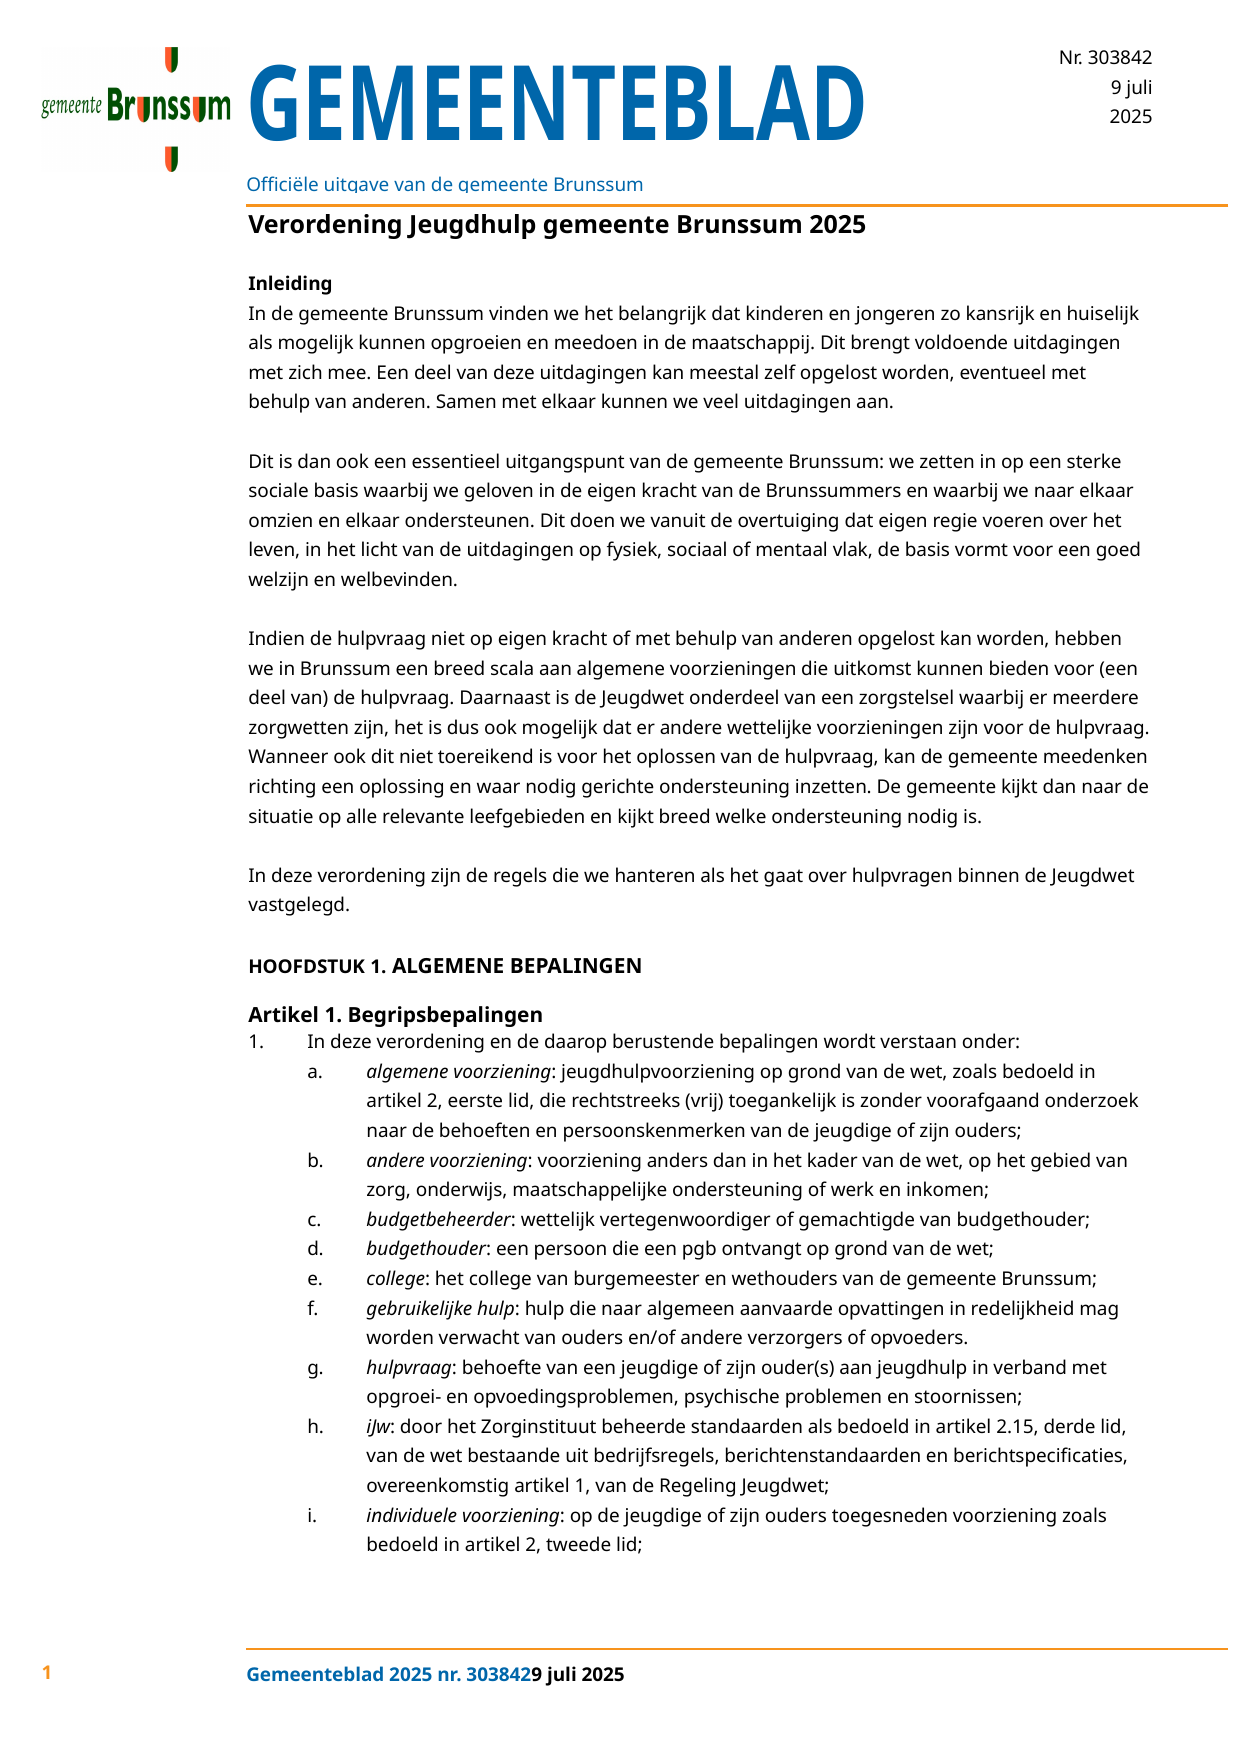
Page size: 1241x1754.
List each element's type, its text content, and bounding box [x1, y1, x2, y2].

list gebruikelijke hulp: hulp die naar algemeen aanvaarde opvattingen in redelijkheid mag worden verwacht van ouders en/of andere verzorgers of opvoeders. [307, 1295, 1152, 1350]
text HOOFDSTUK 1. ALGEMENE BEPALINGEN [248, 951, 1152, 979]
list algemene voorziening: jeugdhulpvoorziening op grond van de wet, zoals bedoeld in artikel 2, eerste lid, die rechtstreeks (vrij) toegankelijk is zonder voorafgaand onderzoek naar de behoeften en persoonskenmerken van de jeugdige of zijn ouders; [307, 1058, 1152, 1143]
picture [41, 47, 231, 172]
text Dit is dan ook een essentieel uitgangspunt van de gemeente Brunssum: we zetten in op een sterke sociale basis waarbij we geloven in de eigen kracht van de Brunssummers en waarbij we naar elkaar omzien en elkaar ondersteunen. Dit doen we vanuit de overtuiging dat eigen regie voeren over het leven, in het licht van de uitdagingen op fysiek, sociaal of mentaal vlak, de basis vormt voor een goed welzijn en welbevinden. [248, 448, 1152, 592]
text Inleiding [248, 270, 1152, 296]
text In deze verordening zijn de regels die we hanteren als het gaat over hulpvragen binnen de Jeugdwet vastgelegd. [248, 862, 1152, 917]
text Indien de hulpvraag niet op eigen kracht of met behulp van anderen opgelost kan worden, hebben we in Brunssum een breed scala aan algemene voorzieningen die uitkomst kunnen bieden voor (een deel van) de hulpvraag. Daarnaast is de Jeugdwet onderdeel van een zorgstelsel waarbij er meerdere zorgwetten zijn, het is dus ook mogelijk dat er andere wettelijke voorzieningen zijn voor de hulpvraag. Wanneer ook dit niet toereikend is voor het oplossen van de hulpvraag, kan de gemeente meedenken richting een oplossing en waar nodig gerichte ondersteuning inzetten. De gemeente kijkt dan naar de situatie op alle relevante leefgebieden en kijkt breed welke ondersteuning nodig is. [248, 625, 1152, 828]
list In deze verordening en de daarop berustende bepalingen wordt verstaan onder: [248, 1028, 1152, 1054]
list college: het college van burgemeester en wethouders van de gemeente Brunssum; [307, 1265, 1152, 1291]
text Verordening Jeugdhulp gemeente Brunssum 2025 [248, 207, 1152, 241]
list andere voorziening: voorziening anders dan in het kader van de wet, op het gebied van zorg, onderwijs, maatschappelijke ondersteuning of werk en inkomen; [307, 1147, 1152, 1202]
list iJw: door het Zorginstituut beheerde standaarden als bedoeld in artikel 2.15, derde lid, van de wet bestaande uit bedrijfsregels, berichtenstandaarden en berichtspecificaties, overeenkomstig artikel 1, van de Regeling Jeugdwet; [307, 1413, 1152, 1498]
list budgethouder: een persoon die een pgb ontvangt op grond van de wet; [307, 1236, 1152, 1261]
list budgetbeheerder: wettelijk vertegenwoordiger of gemachtigde van budgethouder; [307, 1206, 1152, 1232]
list hulpvraag: behoefte van een jeugdige of zijn ouder(s) aan jeugdhulp in verband met opgroei- en opvoedingsproblemen, psychische problemen en stoornissen; [307, 1354, 1152, 1409]
list individuele voorziening: op de jeugdige of zijn ouders toegesneden voorziening zoals bedoeld in artikel 2, tweede lid; [307, 1502, 1152, 1557]
text In de gemeente Brunssum vinden we het belangrijk dat kinderen en jongeren zo kansrijk en huiselijk als mogelijk kunnen opgroeien en meedoen in de maatschappij. Dit brengt voldoende uitdagingen met zich mee. Een deel van deze uitdagingen kan meestal zelf opgelost worden, eventueel met behulp van anderen. Samen met elkaar kunnen we veel uitdagingen aan. [248, 300, 1152, 414]
text Artikel 1. Begripsbepalingen [248, 1000, 1152, 1028]
